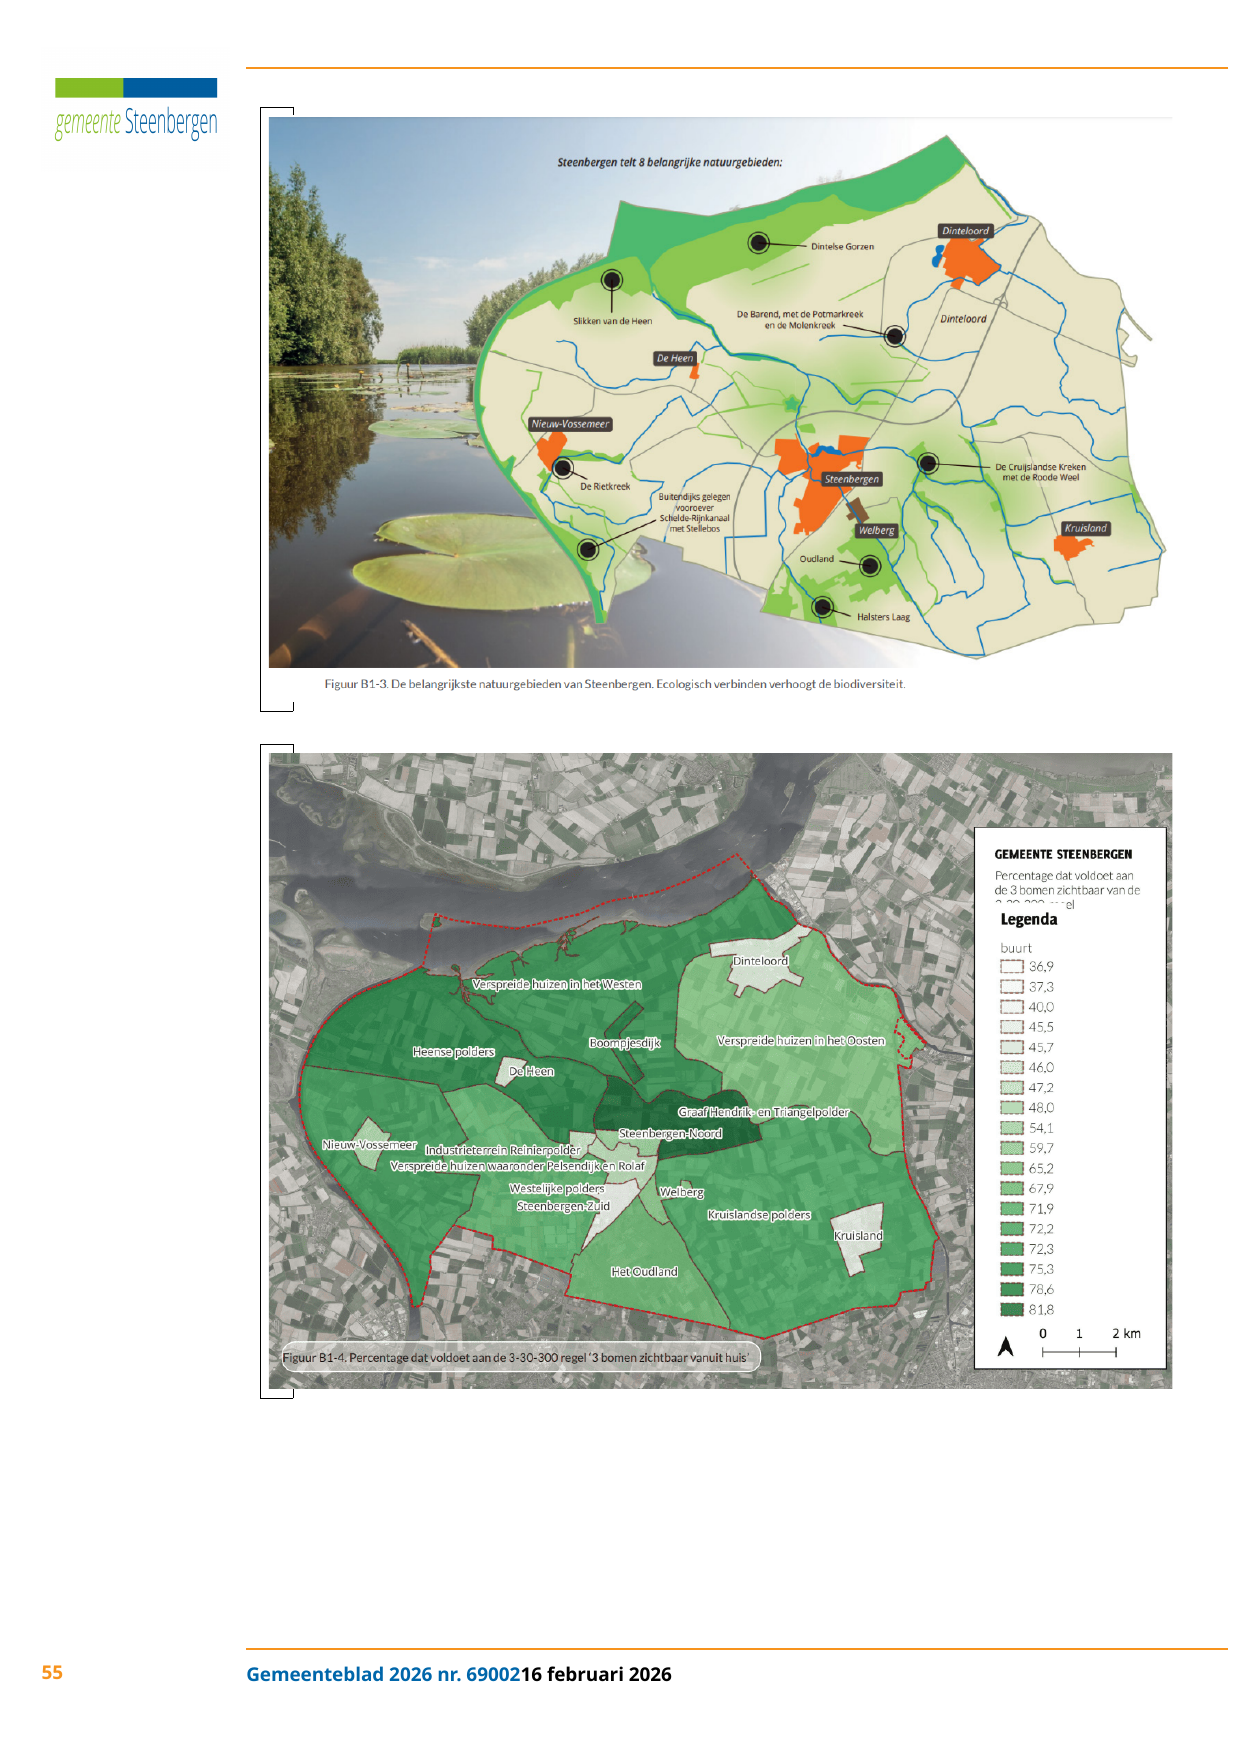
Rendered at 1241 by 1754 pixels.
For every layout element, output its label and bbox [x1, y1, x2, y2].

picture [268, 753, 1173, 1389]
picture [268, 115, 1173, 702]
picture [41, 47, 231, 172]
